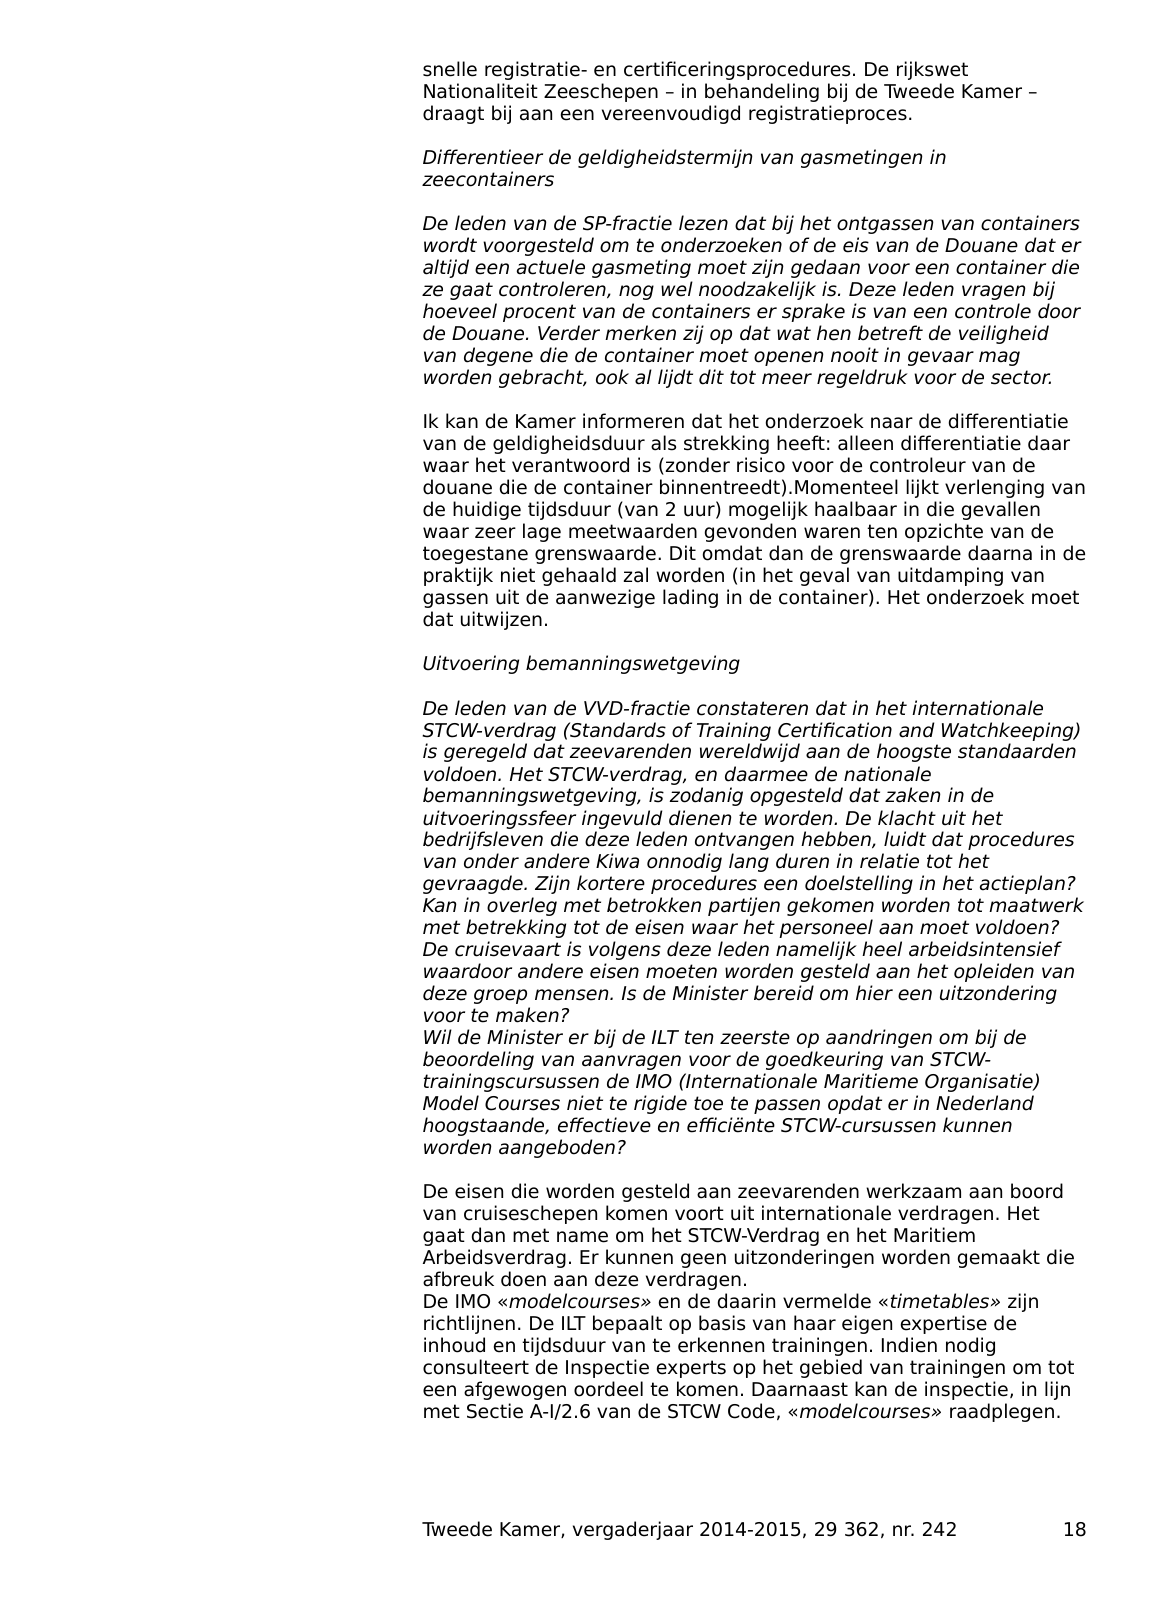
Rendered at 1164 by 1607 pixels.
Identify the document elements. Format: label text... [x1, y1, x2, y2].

text De leden van de SP-fractie lezen dat bij het ontgassen van containers wordt voorgesteld om te onderzoeken of de eis van de Douane dat er altijd een actuele gasmeting moet zijn gedaan voor een container die ze gaat controleren, nog wel noodzakelijk is. Deze leden vragen bij hoeveel procent van de containers er sprake is van een controle door de Douane. Verder merken zij op dat wat hen betreft de veiligheid van degene die de container moet openen nooit in gevaar mag worden gebracht, ook al lijdt dit tot meer regeldruk voor de sector. [422, 213, 1087, 389]
subtitle Differentieer de geldigheidstermijn van gasmetingen in zeecontainers [422, 147, 1087, 191]
text snelle registratie- en certificeringsprocedures. De rijkswet Nationaliteit Zeeschepen – in behandeling bij de Tweede Kamer – draagt bij aan een vereenvoudigd registratieproces. [422, 59, 1087, 125]
text Wil de Minister er bij de ILT ten zeerste op aandringen om bij de beoordeling van aanvragen voor de goedkeuring van STCW-trainingscursussen de IMO (Internationale Maritieme Organisatie) Model Courses niet te rigide toe te passen opdat er in Nederland hoogstaande, effectieve en efficiënte STCW-cursussen kunnen worden aangeboden? [422, 1027, 1087, 1159]
text De IMO «modelcourses» en de daarin vermelde «timetables» zijn richtlijnen. De ILT bepaalt op basis van haar eigen expertise de inhoud en tijdsduur van te erkennen trainingen. Indien nodig consulteert de Inspectie experts op het gebied van trainingen om tot een afgewogen oordeel te komen. Daarnaast kan de inspectie, in lijn met Sectie A-I/2.6 van de STCW Code, «modelcourses» raadplegen. [422, 1291, 1087, 1423]
text Ik kan de Kamer informeren dat het onderzoek naar de differentiatie van de geldigheidsduur als strekking heeft: alleen differentiatie daar waar het verantwoord is (zonder risico voor de controleur van de douane die de container binnentreedt).Momenteel lijkt verlenging van de huidige tijdsduur (van 2 uur) mogelijk haalbaar in die gevallen waar zeer lage meetwaarden gevonden waren ten opzichte van de toegestane grenswaarde. Dit omdat dan de grenswaarde daarna in de praktijk niet gehaald zal worden (in het geval van uitdamping van gassen uit de aanwezige lading in de container). Het onderzoek moet dat uitwijzen. [422, 411, 1087, 631]
text De eisen die worden gesteld aan zeevarenden werkzaam aan boord van cruiseschepen komen voort uit internationale verdragen. Het gaat dan met name om het STCW-Verdrag en het Maritiem Arbeidsverdrag. Er kunnen geen uitzonderingen worden gemaakt die afbreuk doen aan deze verdragen. [422, 1181, 1087, 1291]
text De leden van de VVD-fractie constateren dat in het internationale STCW-verdrag (Standards of Training Certification and Watchkeeping) is geregeld dat zeevarenden wereldwijd aan de hoogste standaarden voldoen. Het STCW-verdrag, en daarmee de nationale bemanningswetgeving, is zodanig opgesteld dat zaken in de uitvoeringssfeer ingevuld dienen te worden. De klacht uit het bedrijfsleven die deze leden ontvangen hebben, luidt dat procedures van onder andere Kiwa onnodig lang duren in relatie tot het gevraagde. Zijn kortere procedures een doelstelling in het actieplan? Kan in overleg met betrokken partijen gekomen worden tot maatwerk met betrekking tot de eisen waar het personeel aan moet voldoen? De cruisevaart is volgens deze leden namelijk heel arbeidsintensief waardoor andere eisen moeten worden gesteld aan het opleiden van deze groep mensen. Is de Minister bereid om hier een uitzondering voor te maken? [422, 697, 1087, 1027]
subtitle Uitvoering bemanningswetgeving [422, 653, 1087, 675]
